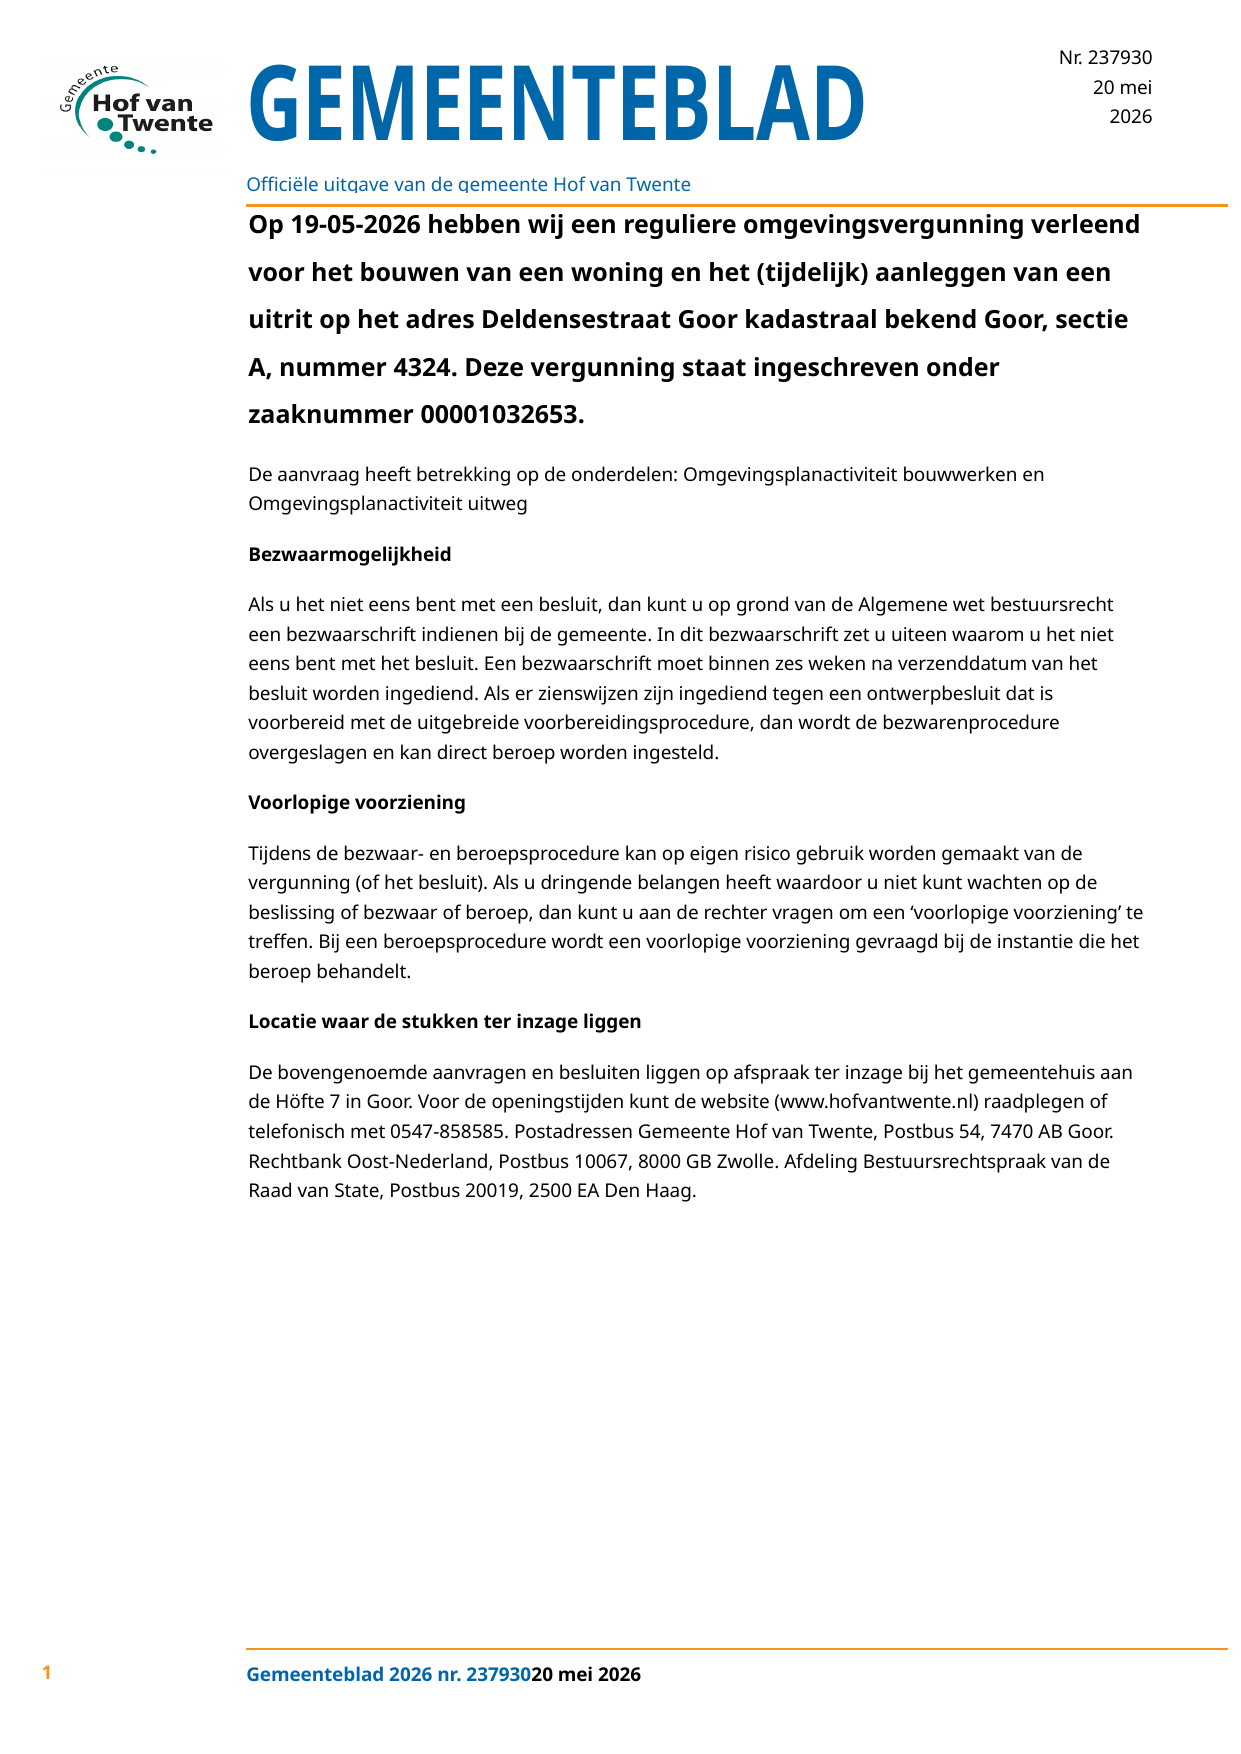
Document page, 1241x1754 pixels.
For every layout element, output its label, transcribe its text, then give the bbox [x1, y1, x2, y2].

text Locatie waar de stukken ter inzage liggen [248, 1009, 1152, 1034]
picture [41, 47, 231, 172]
text Als u het niet eens bent met een besluit, dan kunt u op grond van de Algemene wet bestuursrecht een bezwaarschrift indienen bij de gemeente. In dit bezwaarschrift zet u uiteen waarom u het niet eens bent met het besluit. Een bezwaarschrift moet binnen zes weken na verzenddatum van het besluit worden ingediend. Als er zienswijzen zijn ingediend tegen een ontwerpbesluit dat is voorbereid met de uitgebreide voorbereidingsprocedure, dan wordt de bezwarenprocedure overgeslagen en kan direct beroep worden ingesteld. [248, 591, 1152, 765]
text Bezwaarmogelijkheid [248, 541, 1152, 566]
text Op 19-05-2026 hebben wij een reguliere omgevingsvergunning verleend voor het bouwen van een woning en het (tijdelijk) aanleggen van een uitrit op het adres Deldensestraat Goor kadastraal bekend Goor, sectie A, nummer 4324. Deze vergunning staat ingeschreven onder zaaknummer 00001032653. [248, 207, 1152, 431]
text De bovengenoemde aanvragen en besluiten liggen op afspraak ter inzage bij het gemeentehuis aan de Höfte 7 in Goor. Voor de openingstijden kunt de website (www.hofvantwente.nl) raadplegen of telefonisch met 0547-858585. Postadressen Gemeente Hof van Twente, Postbus 54, 7470 AB Goor. Rechtbank Oost-Nederland, Postbus 10067, 8000 GB Zwolle. Afdeling Bestuursrechtspraak van de Raad van State, Postbus 20019, 2500 EA Den Haag. [248, 1059, 1152, 1203]
text De aanvraag heeft betrekking op de onderdelen: Omgevingsplanactiviteit bouwwerken en Omgevingsplanactiviteit uitweg [248, 461, 1152, 516]
text Tijdens de bezwaar- en beroepsprocedure kan op eigen risico gebruik worden gemaakt van de vergunning (of het besluit). Als u dringende belangen heeft waardoor u niet kunt wachten op de beslissing of bezwaar of beroep, dan kunt u aan de rechter vragen om een ‘voorlopige voorziening’ te treffen. Bij een beroepsprocedure wordt een voorlopige voorziening gevraagd bij de instantie die het beroep behandelt. [248, 840, 1152, 984]
text Voorlopige voorziening [248, 789, 1152, 815]
